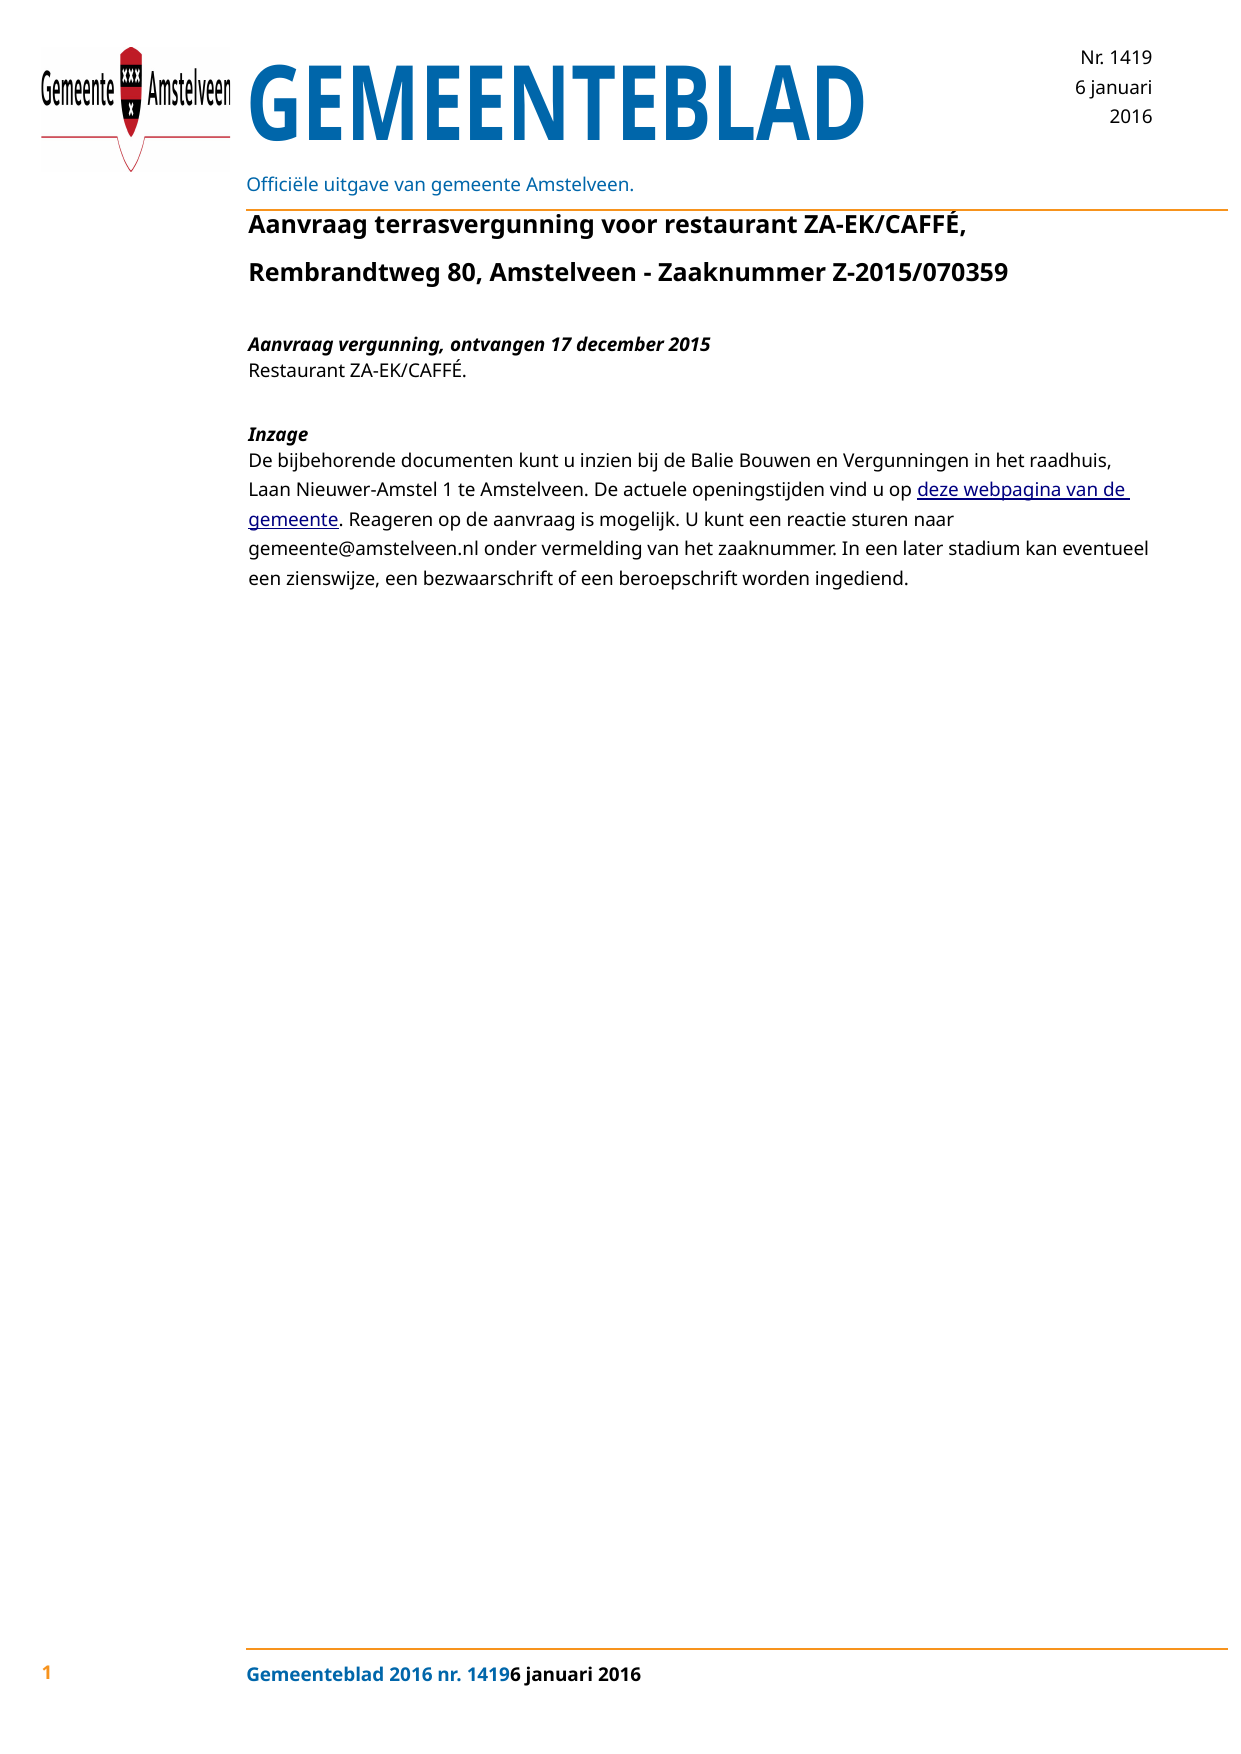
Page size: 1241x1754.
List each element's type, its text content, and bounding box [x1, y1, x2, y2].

text Inzage [248, 421, 1152, 447]
text Aanvraag vergunning, ontvangen 17 december 2015 [248, 331, 1152, 357]
picture [41, 47, 231, 172]
text Restaurant ZA-EK/CAFFÉ. [248, 357, 1152, 383]
text Aanvraag terrasvergunning voor restaurant ZA-EK/CAFFÉ, Rembrandtweg 80, Amstelveen - Zaaknummer Z-2015/070359 [248, 211, 1152, 288]
text De bijbehorende documenten kunt u inzien bij de Balie Bouwen en Vergunningen in het raadhuis, Laan Nieuwer-Amstel 1 te Amstelveen. De actuele openingstijden vind u op deze webpagina van de gemeente. Reageren op de aanvraag is mogelijk. U kunt een reactie sturen naar gemeente@amstelveen.nl onder vermelding van het zaaknummer. In een later stadium kan eventueel een zienswijze, een bezwaarschrift of een beroepschrift worden ingediend. [248, 447, 1152, 591]
